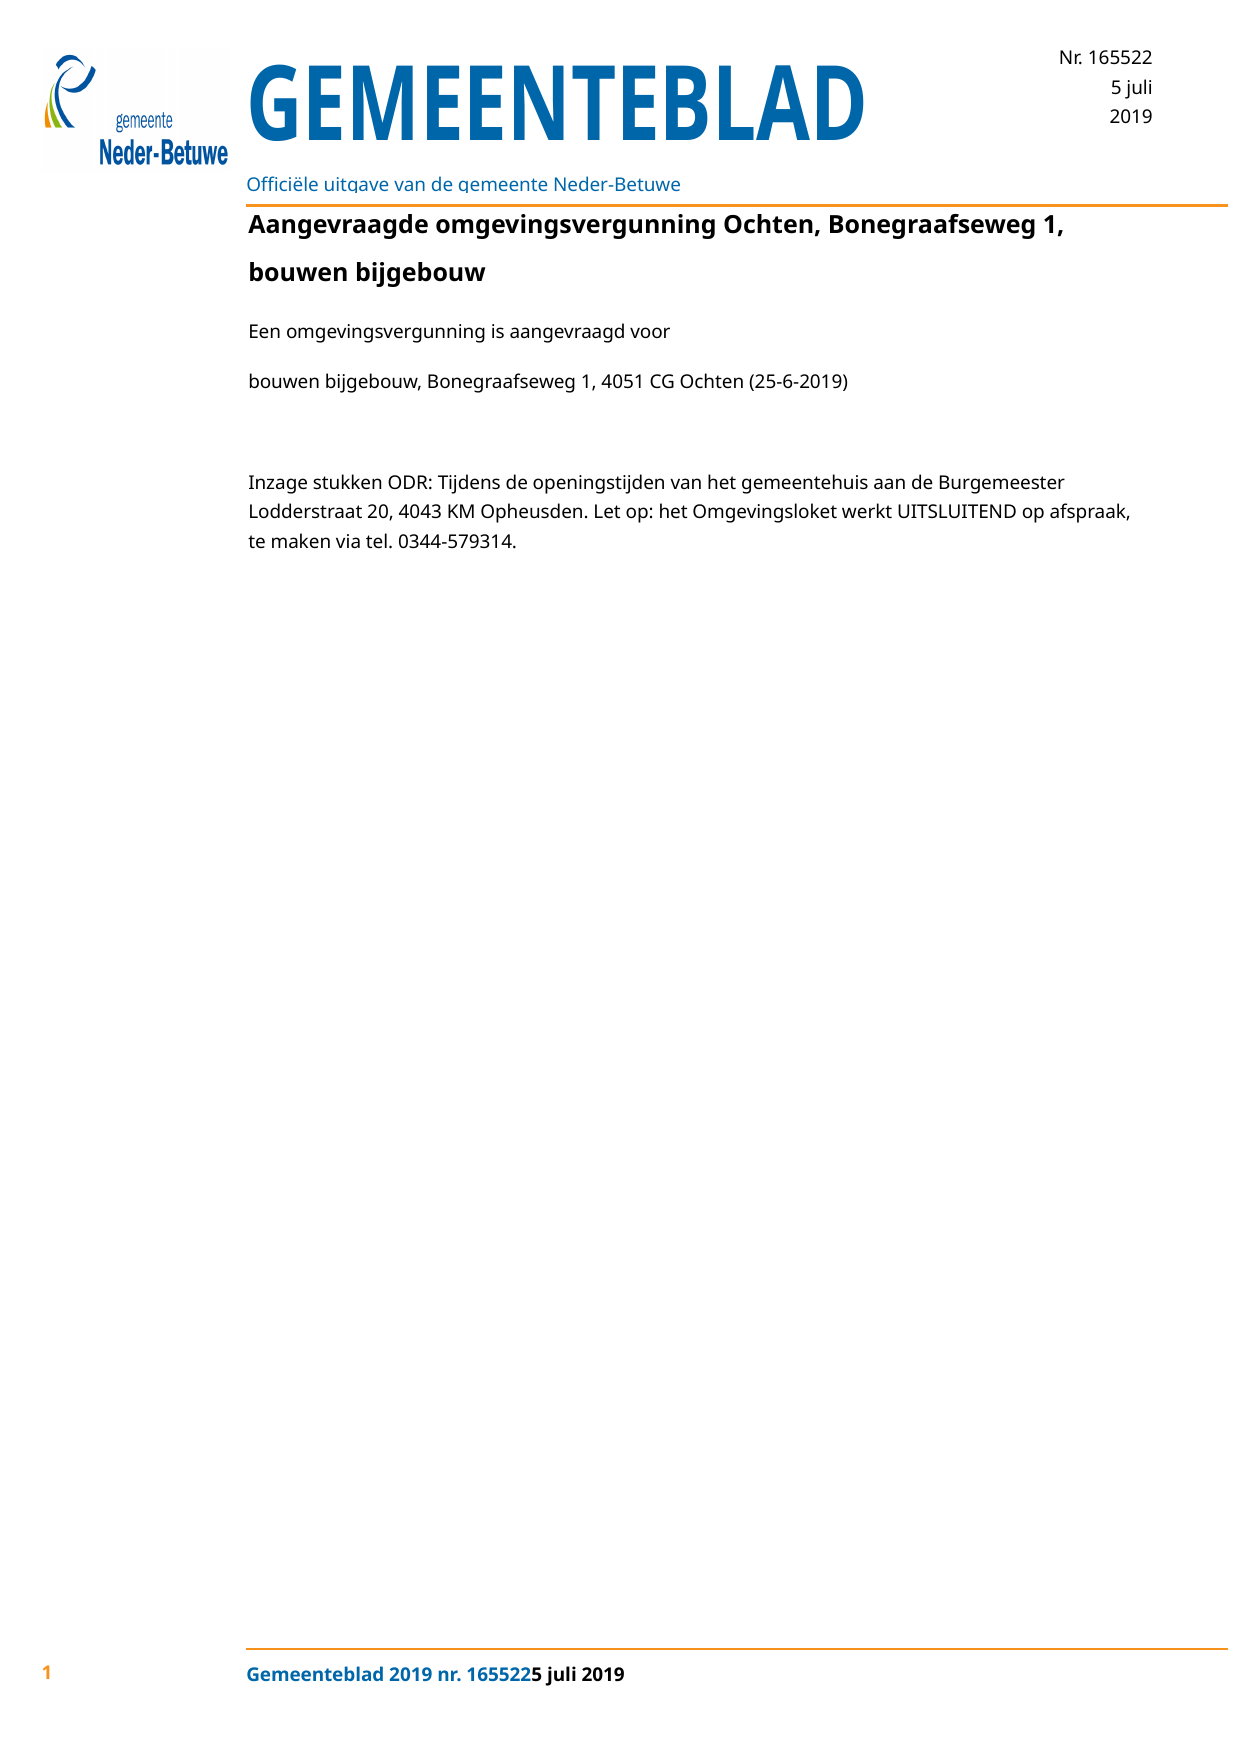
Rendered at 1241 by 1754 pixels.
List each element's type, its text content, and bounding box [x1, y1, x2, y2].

picture [41, 47, 231, 172]
text Een omgevingsvergunning is aangevraagd voor [248, 318, 1152, 344]
text bouwen bijgebouw, Bonegraafseweg 1, 4051 CG Ochten (25-6-2019) [248, 368, 1152, 394]
text Aangevraagde omgevingsvergunning Ochten, Bonegraafseweg 1, bouwen bijgebouw [248, 207, 1152, 288]
text Inzage stukken ODR: Tijdens de openingstijden van het gemeentehuis aan de Burgemeester Lodderstraat 20, 4043 KM Opheusden. Let op: het Omgevingsloket werkt UITSLUITEND op afspraak, te maken via tel. 0344-579314. [248, 469, 1152, 554]
